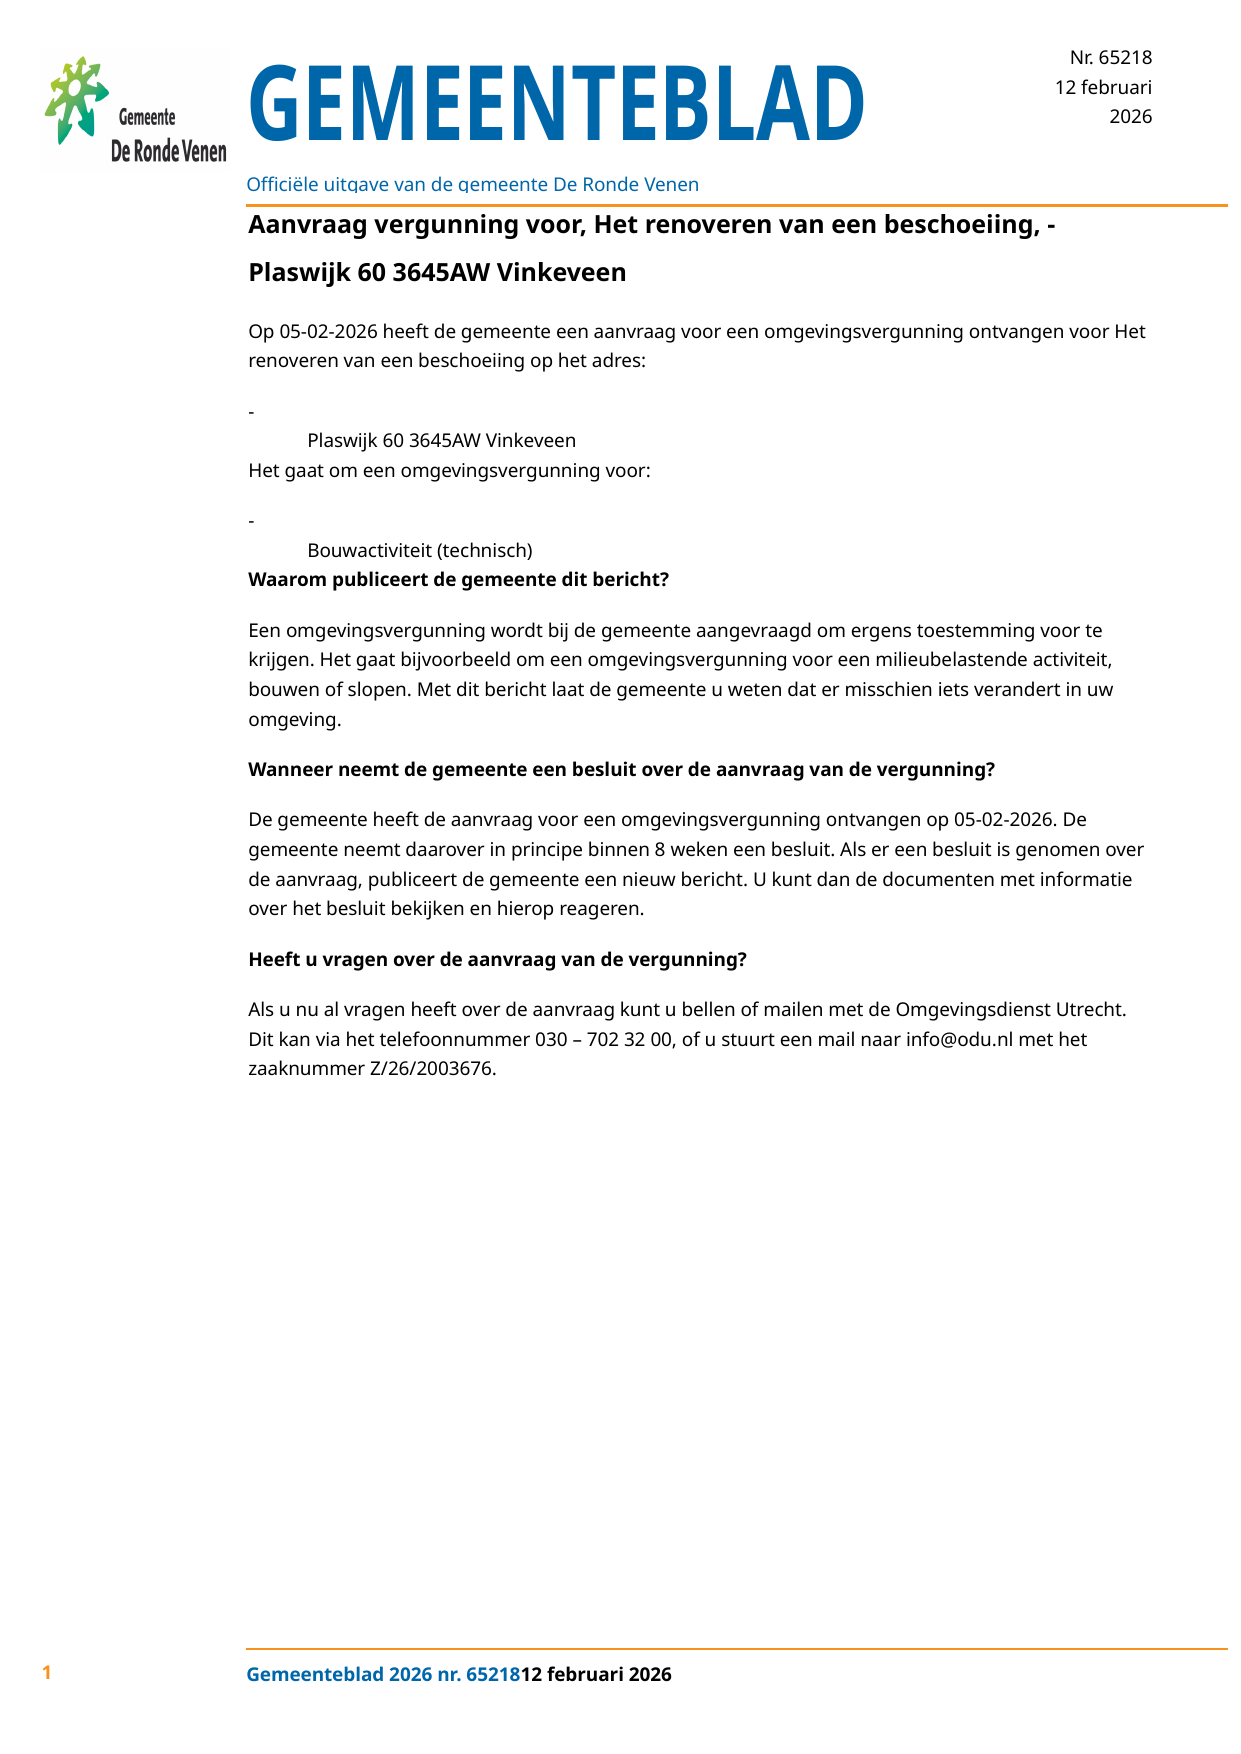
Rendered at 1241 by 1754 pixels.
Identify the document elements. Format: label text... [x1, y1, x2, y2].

list Bouwactiviteit (technisch) [248, 537, 1152, 563]
text Op 05-02-2026 heeft de gemeente een aanvraag voor een omgevingsvergunning ontvangen voor Het renoveren van een beschoeiing op het adres: [248, 318, 1152, 373]
text Wanneer neemt de gemeente een besluit over de aanvraag van de vergunning? [248, 756, 1152, 782]
text Aanvraag vergunning voor, Het renoveren van een beschoeiing, -Plaswijk 60 3645AW Vinkeveen [248, 207, 1152, 288]
list Plaswijk 60 3645AW Vinkeveen [248, 427, 1152, 453]
text De gemeente heeft de aanvraag voor een omgevingsvergunning ontvangen op 05-02-2026. De gemeente neemt daarover in principe binnen 8 weken een besluit. Als er een besluit is genomen over de aanvraag, publiceert de gemeente een nieuw bericht. U kunt dan de documenten met informatie over het besluit bekijken en hierop reageren. [248, 807, 1152, 921]
text Een omgevingsvergunning wordt bij de gemeente aangevraagd om ergens toestemming voor te krijgen. Het gaat bijvoorbeeld om een omgevingsvergunning voor een milieubelastende activiteit, bouwen of slopen. Met dit bericht laat de gemeente u weten dat er misschien iets verandert in uw omgeving. [248, 617, 1152, 732]
picture [41, 47, 231, 172]
text Als u nu al vragen heeft over de aanvraag kunt u bellen of mailen met de Omgevingsdienst Utrecht. Dit kan via het telefoonnummer 030 – 702 32 00, of u stuurt een mail naar info@odu.nl met het zaaknummer Z/26/2003676. [248, 996, 1152, 1081]
text Het gaat om een omgevingsvergunning voor: [248, 457, 1152, 483]
text Heeft u vragen over de aanvraag van de vergunning? [248, 946, 1152, 972]
text Waarom publiceert de gemeente dit bericht? [248, 567, 1152, 592]
